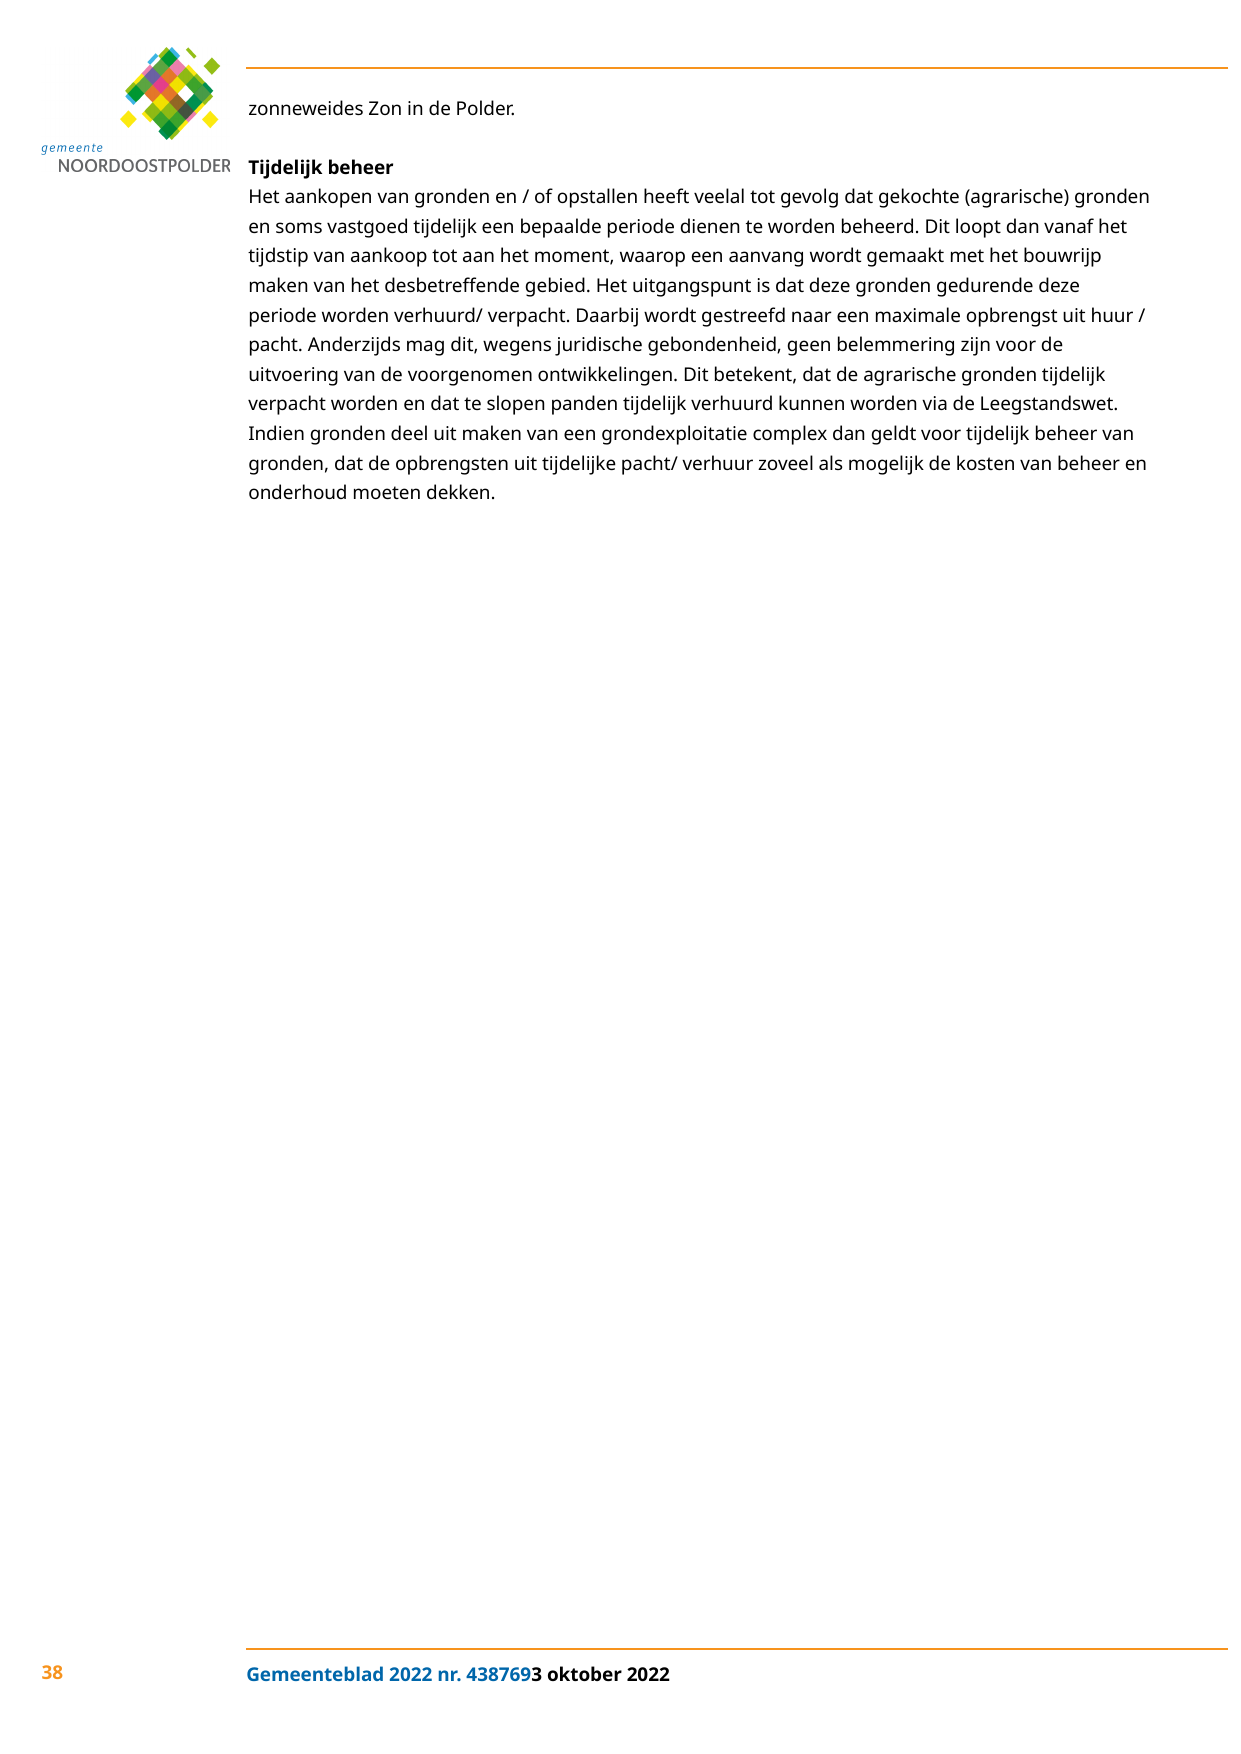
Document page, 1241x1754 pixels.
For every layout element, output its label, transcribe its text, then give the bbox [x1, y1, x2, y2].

text zonneweides Zon in de Polder. [248, 95, 1152, 121]
picture [41, 47, 231, 172]
text Tijdelijk beheer [248, 154, 1152, 180]
text Het aankopen van gronden en / of opstallen heeft veelal tot gevolg dat gekochte (agrarische) gronden en soms vastgoed tijdelijk een bepaalde periode dienen te worden beheerd. Dit loopt dan vanaf het tijdstip van aankoop tot aan het moment, waarop een aanvang wordt gemaakt met het bouwrijp maken van het desbetreffende gebied. Het uitgangspunt is dat deze gronden gedurende deze periode worden verhuurd/ verpacht. Daarbij wordt gestreefd naar een maximale opbrengst uit huur / pacht. Anderzijds mag dit, wegens juridische gebondenheid, geen belemmering zijn voor de uitvoering van de voorgenomen ontwikkelingen. Dit betekent, dat de agrarische gronden tijdelijk verpacht worden en dat te slopen panden tijdelijk verhuurd kunnen worden via de Leegstandswet. Indien gronden deel uit maken van een grondexploitatie complex dan geldt voor tijdelijk beheer van gronden, dat de opbrengsten uit tijdelijke pacht/ verhuur zoveel als mogelijk de kosten van beheer en onderhoud moeten dekken. [248, 183, 1152, 505]
